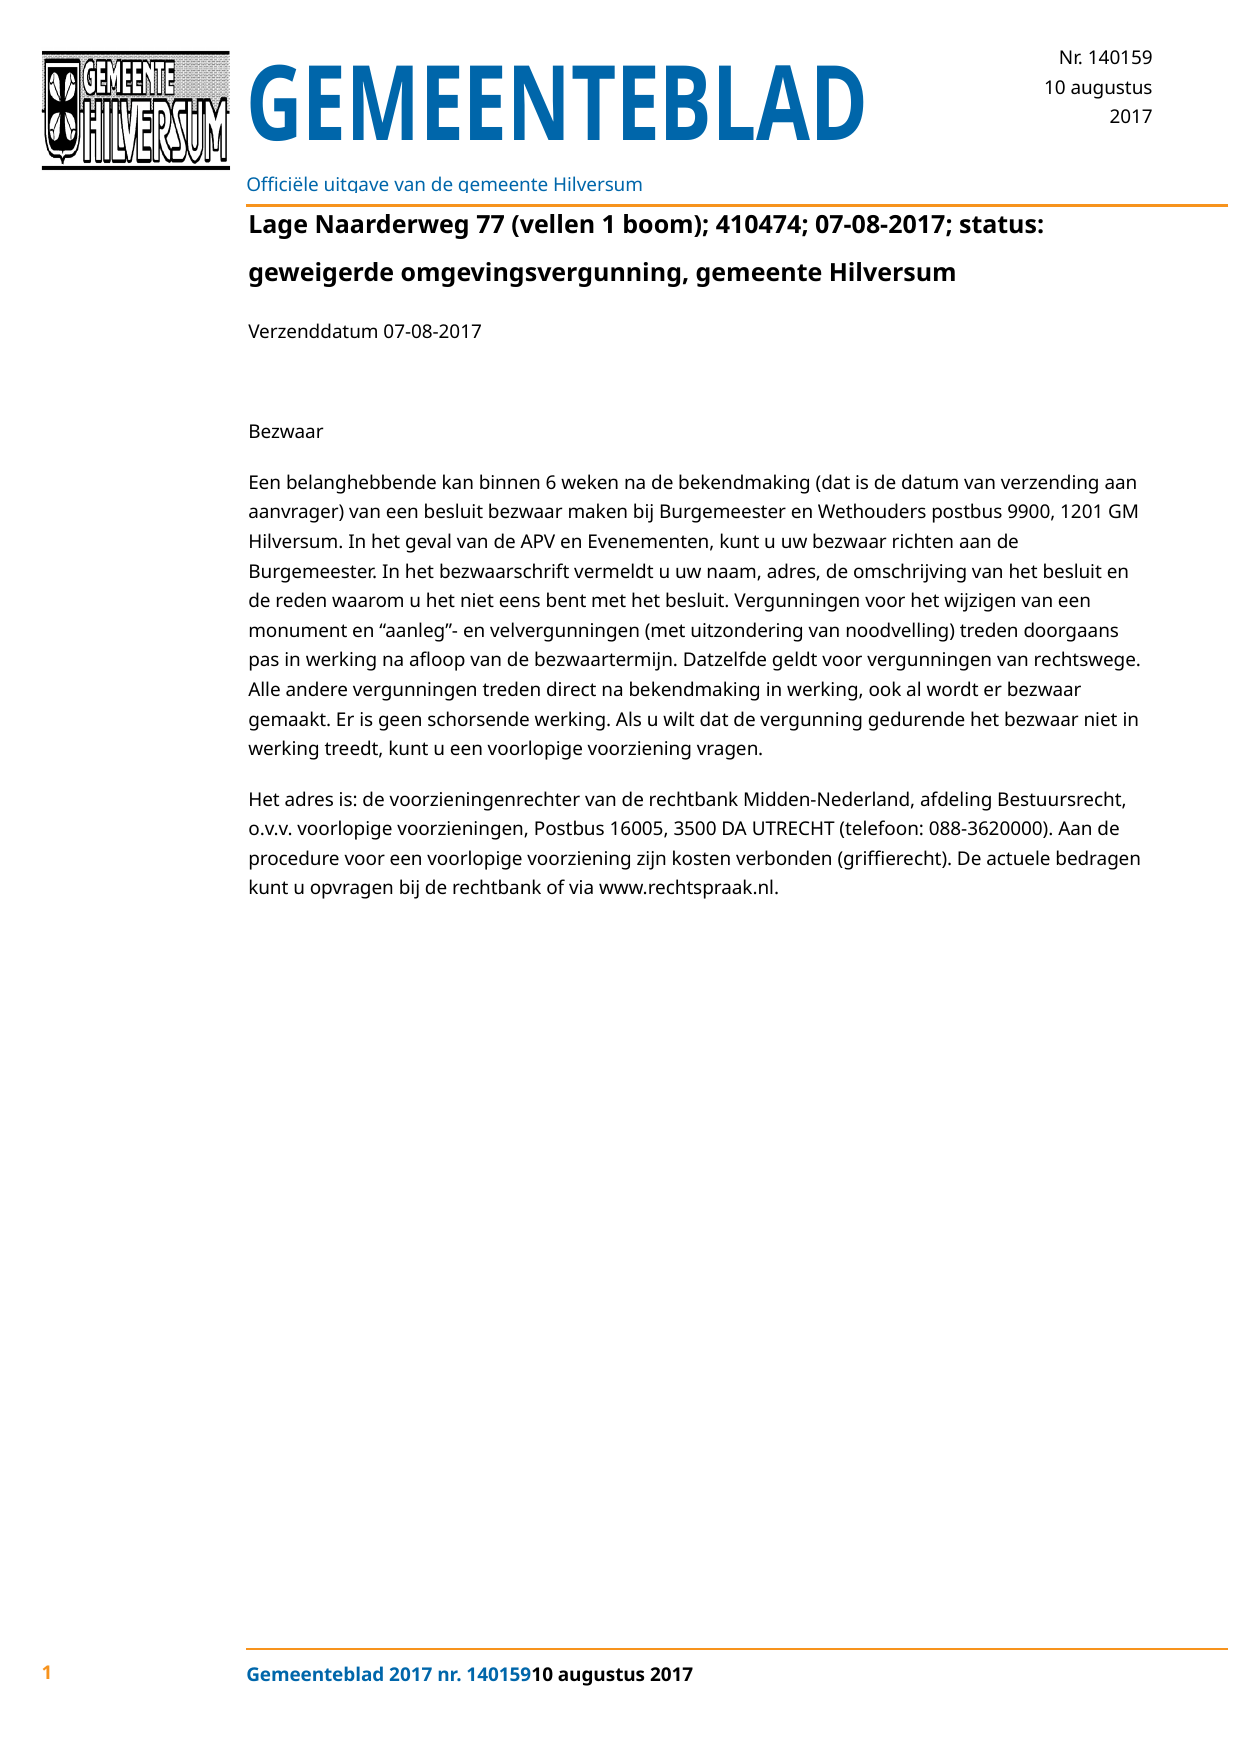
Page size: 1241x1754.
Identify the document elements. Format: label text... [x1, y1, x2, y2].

text Het adres is: de voorzieningenrechter van de rechtbank Midden-Nederland, afdeling Bestuursrecht, o.v.v. voorlopige voorzieningen, Postbus 16005, 3500 DA UTRECHT (telefoon: 088-3620000). Aan de procedure voor een voorlopige voorziening zijn kosten verbonden (griffierecht). De actuele bedragen kunt u opvragen bij de rechtbank of via www.rechtspraak.nl. [248, 786, 1152, 900]
text Verzenddatum 07-08-2017 [248, 318, 1152, 344]
text Bezwaar [248, 419, 1152, 444]
text Een belanghebbende kan binnen 6 weken na de bekendmaking (dat is de datum van verzending aan aanvrager) van een besluit bezwaar maken bij Burgemeester en Wethouders postbus 9900, 1201 GM Hilversum. In het geval van de APV en Evenementen, kunt u uw bezwaar richten aan de Burgemeester. In het bezwaarschrift vermeldt u uw naam, adres, de omschrijving van het besluit en de reden waarom u het niet eens bent met het besluit. Vergunningen voor het wijzigen van een monument en “aanleg”- en velvergunningen (met uitzondering van noodvelling) treden doorgaans pas in werking na afloop van de bezwaartermijn. Datzelfde geldt voor vergunningen van rechtswege. Alle andere vergunningen treden direct na bekendmaking in werking, ook al wordt er bezwaar gemaakt. Er is geen schorsende werking. Als u wilt dat de vergunning gedurende het bezwaar niet in werking treedt, kunt u een voorlopige voorziening vragen. [248, 469, 1152, 761]
text Lage Naarderweg 77 (vellen 1 boom); 410474; 07-08-2017; status: geweigerde omgevingsvergunning, gemeente Hilversum [248, 207, 1152, 288]
picture [41, 47, 231, 172]
